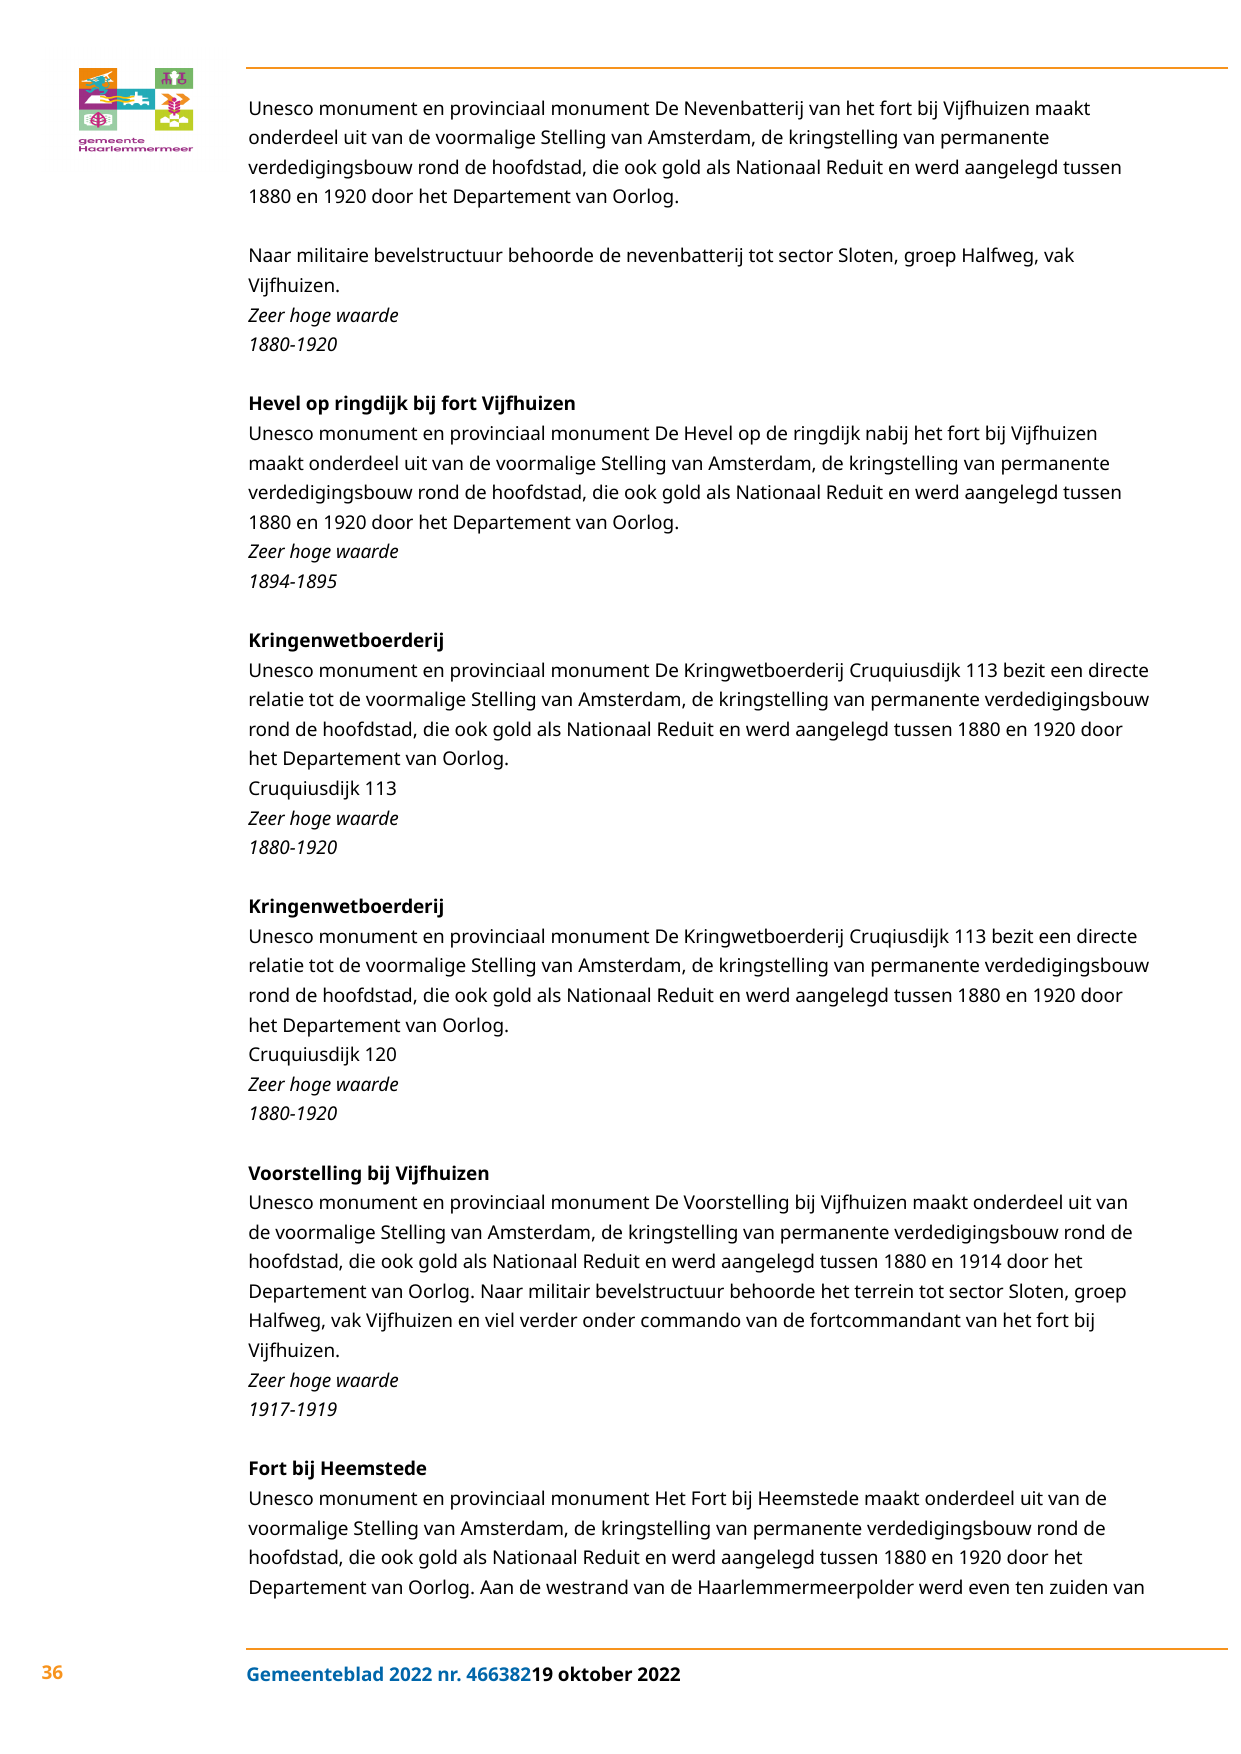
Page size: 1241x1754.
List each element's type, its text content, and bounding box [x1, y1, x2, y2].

text Voorstelling bij Vijfhuizen [248, 1160, 1152, 1186]
text Unesco monument en provinciaal monument De Nevenbatterij van het fort bij Vijfhuizen maakt onderdeel uit van de voormalige Stelling van Amsterdam, de kringstelling van permanente verdedigingsbouw rond de hoofdstad, die ook gold als Nationaal Reduit en werd aangelegd tussen 1880 en 1920 door het Departement van Oorlog. [248, 95, 1152, 209]
text 1880-1920 [248, 1101, 1152, 1126]
text Unesco monument en provinciaal monument De Voorstelling bij Vijfhuizen maakt onderdeel uit van de voormalige Stelling van Amsterdam, de kringstelling van permanente verdedigingsbouw rond de hoofdstad, die ook gold als Nationaal Reduit en werd aangelegd tussen 1880 en 1914 door het Departement van Oorlog. Naar militair bevelstructuur behoorde het terrein tot sector Sloten, groep Halfweg, vak Vijfhuizen en viel verder onder commando van de fortcommandant van het fort bij Vijfhuizen. [248, 1189, 1152, 1363]
text Naar militaire bevelstructuur behoorde de nevenbatterij tot sector Sloten, groep Halfweg, vak Vijfhuizen. [248, 243, 1152, 298]
text Unesco monument en provinciaal monument De Kringwetboerderij Cruquiusdijk 113 bezit een directe relatie tot de voormalige Stelling van Amsterdam, de kringstelling van permanente verdedigingsbouw rond de hoofdstad, die ook gold als Nationaal Reduit en werd aangelegd tussen 1880 en 1920 door het Departement van Oorlog. [248, 657, 1152, 771]
text Kringenwetboerderij [248, 627, 1152, 653]
text Unesco monument en provinciaal monument De Kringwetboerderij Cruqiusdijk 113 bezit een directe relatie tot de voormalige Stelling van Amsterdam, de kringstelling van permanente verdedigingsbouw rond de hoofdstad, die ook gold als Nationaal Reduit en werd aangelegd tussen 1880 en 1920 door het Departement van Oorlog. [248, 923, 1152, 1038]
text Fort bij Heemstede [248, 1456, 1152, 1481]
text 1917-1919 [248, 1396, 1152, 1422]
text Zeer hoge waarde [248, 805, 1152, 831]
text Zeer hoge waarde [248, 302, 1152, 328]
text Cruquiusdijk 113 [248, 775, 1152, 801]
text 1880-1920 [248, 331, 1152, 357]
text Unesco monument en provinciaal monument De Hevel op de ringdijk nabij het fort bij Vijfhuizen maakt onderdeel uit van de voormalige Stelling van Amsterdam, de kringstelling van permanente verdedigingsbouw rond de hoofdstad, die ook gold als Nationaal Reduit en werd aangelegd tussen 1880 en 1920 door het Departement van Oorlog. [248, 420, 1152, 535]
text Hevel op ringdijk bij fort Vijfhuizen [248, 391, 1152, 416]
picture [41, 47, 231, 172]
text Zeer hoge waarde [248, 538, 1152, 564]
text Zeer hoge waarde [248, 1367, 1152, 1393]
text Zeer hoge waarde [248, 1071, 1152, 1097]
text Kringenwetboerderij [248, 893, 1152, 919]
text 1894-1895 [248, 568, 1152, 594]
text Unesco monument en provinciaal monument Het Fort bij Heemstede maakt onderdeel uit van de voormalige Stelling van Amsterdam, de kringstelling van permanente verdedigingsbouw rond de hoofdstad, die ook gold als Nationaal Reduit en werd aangelegd tussen 1880 en 1920 door het Departement van Oorlog. Aan de westrand van de Haarlemmermeerpolder werd even ten zuiden van [248, 1485, 1152, 1600]
text Cruquiusdijk 120 [248, 1041, 1152, 1067]
text 1880-1920 [248, 834, 1152, 860]
